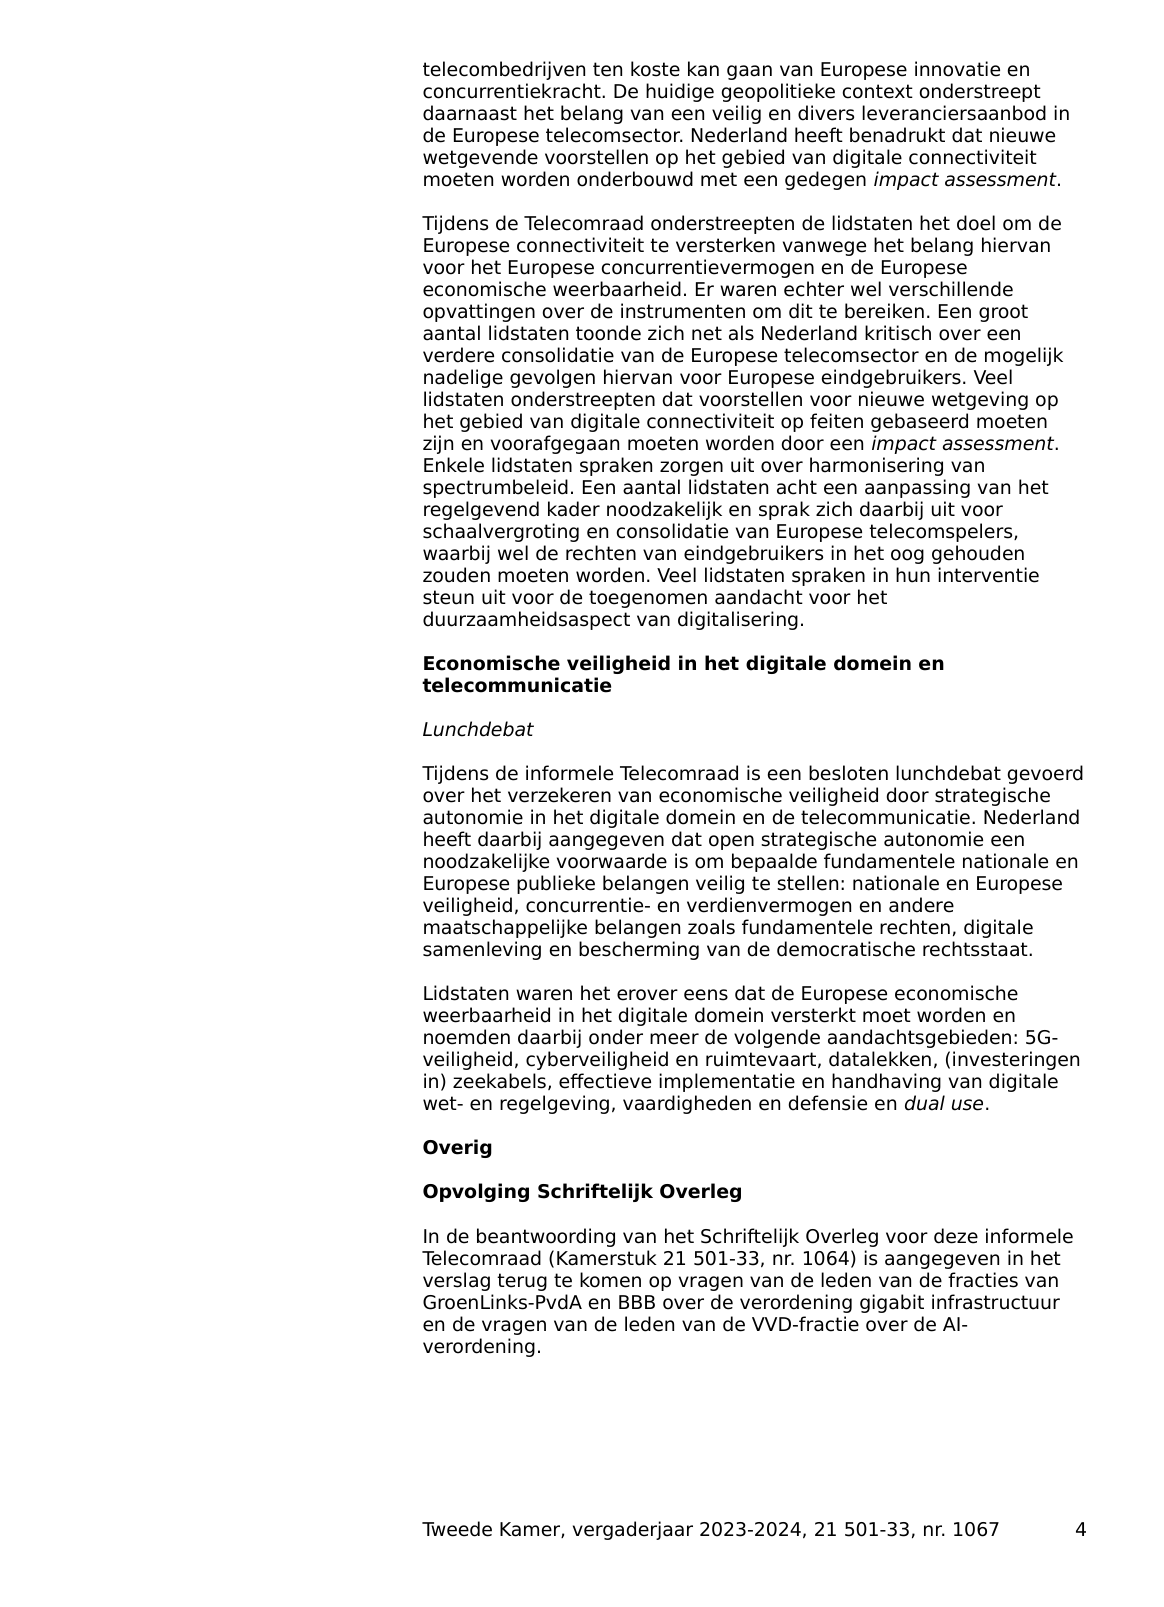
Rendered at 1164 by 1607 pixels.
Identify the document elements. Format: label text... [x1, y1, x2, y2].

subtitle Economische veiligheid in het digitale domein en telecommunicatie [422, 653, 1087, 697]
subtitle Overig [422, 1137, 1087, 1159]
text Tijdens de informele Telecomraad is een besloten lunchdebat gevoerd over het verzekeren van economische veiligheid door strategische autonomie in het digitale domein en de telecommunicatie. Nederland heeft daarbij aangegeven dat open strategische autonomie een noodzakelijke voorwaarde is om bepaalde fundamentele nationale en Europese publieke belangen veilig te stellen: nationale en Europese veiligheid, concurrentie- en verdienvermogen en andere maatschappelijke belangen zoals fundamentele rechten, digitale samenleving en bescherming van de democratische rechtsstaat. [422, 763, 1087, 961]
text In de beantwoording van het Schriftelijk Overleg voor deze informele Telecomraad (Kamerstuk 21 501-33, nr. 1064) is aangegeven in het verslag terug te komen op vragen van de leden van de fracties van GroenLinks-PvdA en BBB over de verordening gigabit infrastructuur en de vragen van de leden van de VVD-fractie over de AI-verordening. [422, 1226, 1087, 1357]
text telecombedrijven ten koste kan gaan van Europese innovatie en concurrentiekracht. De huidige geopolitieke context onderstreept daarnaast het belang van een veilig en divers leveranciersaanbod in de Europese telecomsector. Nederland heeft benadrukt dat nieuwe wetgevende voorstellen op het gebied van digitale connectiviteit moeten worden onderbouwd met een gedegen impact assessment. [422, 59, 1087, 191]
text Tijdens de Telecomraad onderstreepten de lidstaten het doel om de Europese connectiviteit te versterken vanwege het belang hiervan voor het Europese concurrentievermogen en de Europese economische weerbaarheid. Er waren echter wel verschillende opvattingen over de instrumenten om dit te bereiken. Een groot aantal lidstaten toonde zich net als Nederland kritisch over een verdere consolidatie van de Europese telecomsector en de mogelijk nadelige gevolgen hiervan voor Europese eindgebruikers. Veel lidstaten onderstreepten dat voorstellen voor nieuwe wetgeving op het gebied van digitale connectiviteit op feiten gebaseerd moeten zijn en voorafgegaan moeten worden door een impact assessment. Enkele lidstaten spraken zorgen uit over harmonisering van spectrumbeleid. Een aantal lidstaten acht een aanpassing van het regelgevend kader noodzakelijk en sprak zich daarbij uit voor schaalvergroting en consolidatie van Europese telecomspelers, waarbij wel de rechten van eindgebruikers in het oog gehouden zouden moeten worden. Veel lidstaten spraken in hun interventie steun uit voor de toegenomen aandacht voor het duurzaamheidsaspect van digitalisering. [422, 213, 1087, 631]
subtitle Opvolging Schriftelijk Overleg [422, 1181, 1087, 1203]
text Lidstaten waren het erover eens dat de Europese economische weerbaarheid in het digitale domein versterkt moet worden en noemden daarbij onder meer de volgende aandachtsgebieden: 5G-veiligheid, cyberveiligheid en ruimtevaart, datalekken, (investeringen in) zeekabels, effectieve implementatie en handhaving van digitale wet- en regelgeving, vaardigheden en defensie en dual use. [422, 983, 1087, 1115]
subtitle Lunchdebat [422, 719, 1087, 741]
